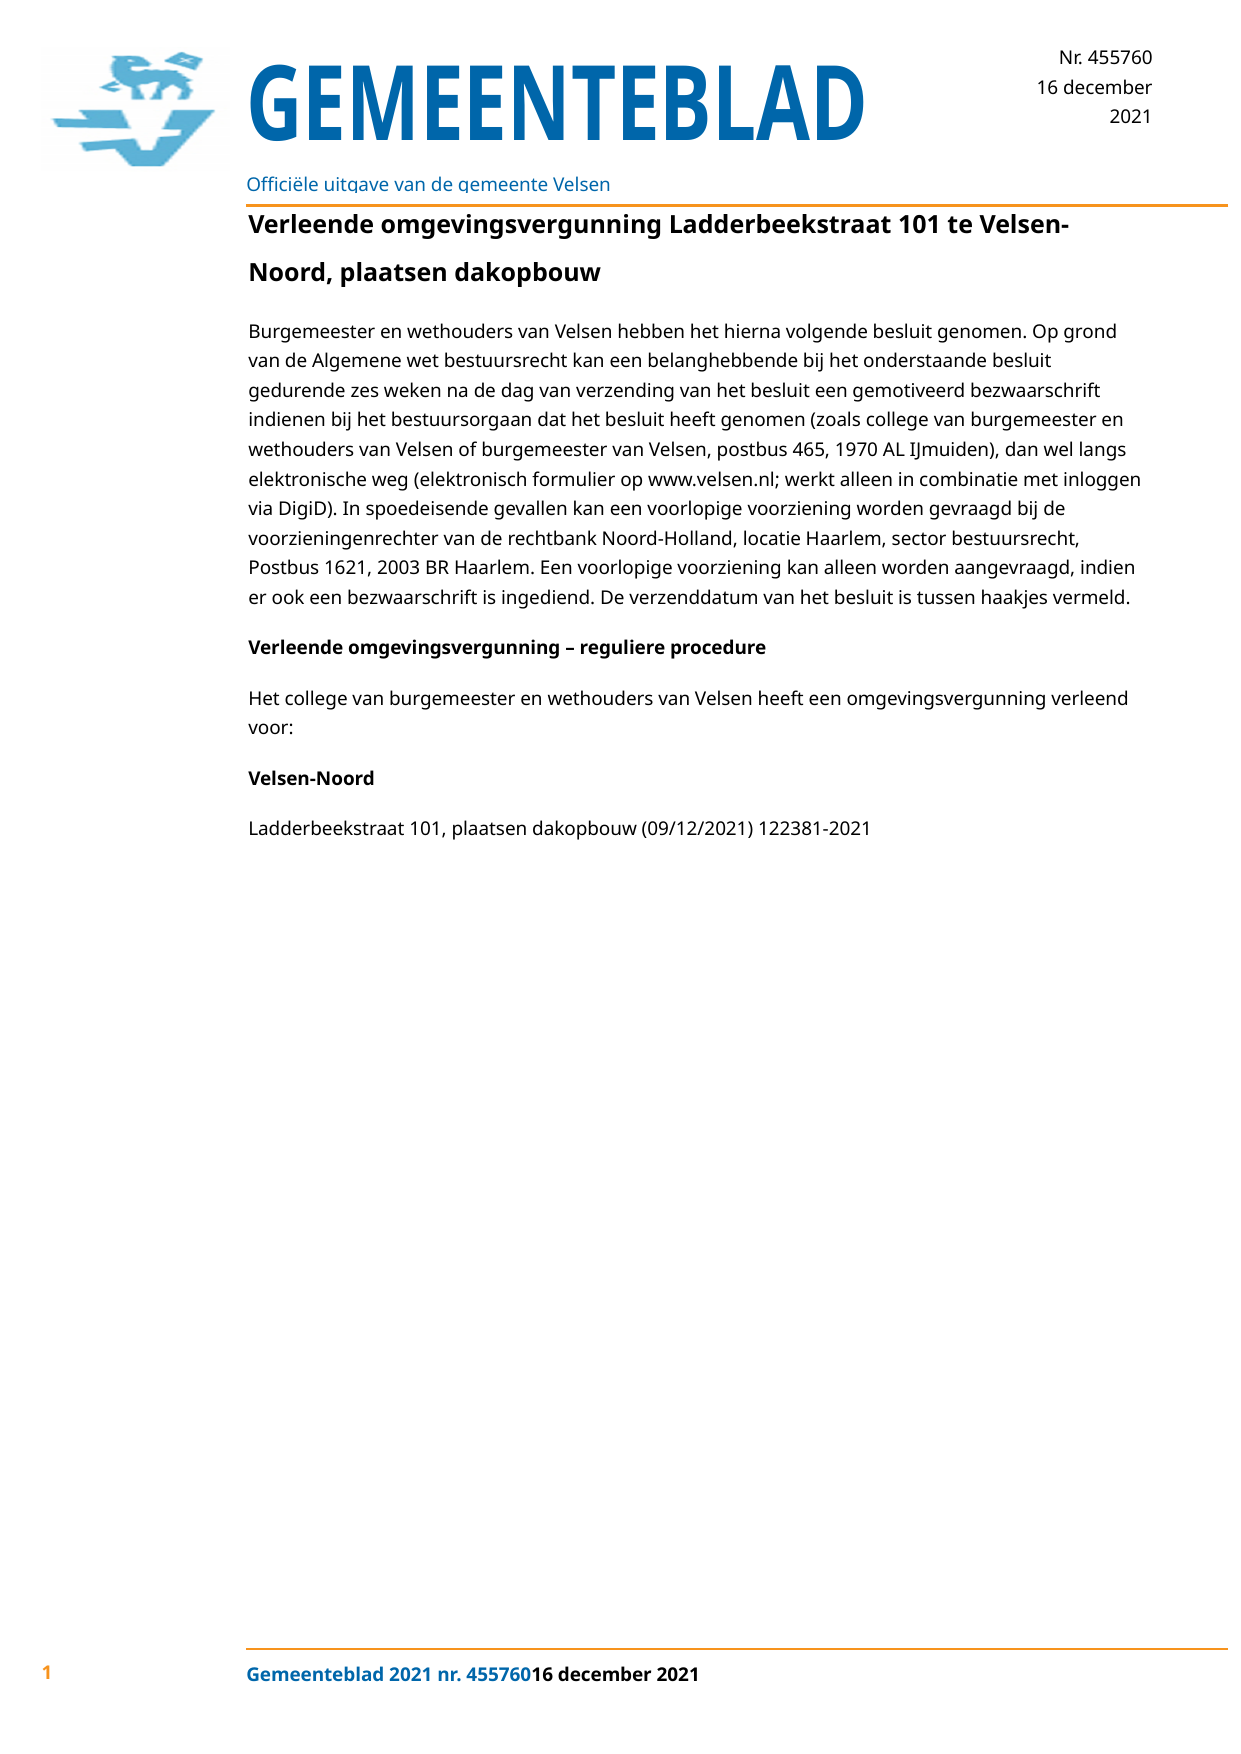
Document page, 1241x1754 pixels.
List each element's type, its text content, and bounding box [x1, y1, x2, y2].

text Burgemeester en wethouders van Velsen hebben het hierna volgende besluit genomen. Op grond van de Algemene wet bestuursrecht kan een belanghebbende bij het onderstaande besluit gedurende zes weken na de dag van verzending van het besluit een gemotiveerd bezwaarschrift indienen bij het bestuursorgaan dat het besluit heeft genomen (zoals college van burgemeester en wethouders van Velsen of burgemeester van Velsen, postbus 465, 1970 AL IJmuiden), dan wel langs elektronische weg (elektronisch formulier op www.velsen.nl; werkt alleen in combinatie met inloggen via DigiD). In spoedeisende gevallen kan een voorlopige voorziening worden gevraagd bij de voorzieningenrechter van de rechtbank Noord-Holland, locatie Haarlem, sector bestuursrecht, Postbus 1621, 2003 BR Haarlem. Een voorlopige voorziening kan alleen worden aangevraagd, indien er ook een bezwaarschrift is ingediend. De verzenddatum van het besluit is tussen haakjes vermeld. [248, 318, 1152, 610]
picture [41, 47, 231, 172]
text Velsen-Noord [248, 765, 1152, 791]
text Verleende omgevingsvergunning Ladderbeekstraat 101 te Velsen-Noord, plaatsen dakopbouw [248, 207, 1152, 288]
text Ladderbeekstraat 101, plaatsen dakopbouw (09/12/2021) 122381-2021 [248, 815, 1152, 841]
text Verleende omgevingsvergunning – reguliere procedure [248, 634, 1152, 660]
text Het college van burgemeester en wethouders van Velsen heeft een omgevingsvergunning verleend voor: [248, 685, 1152, 740]
